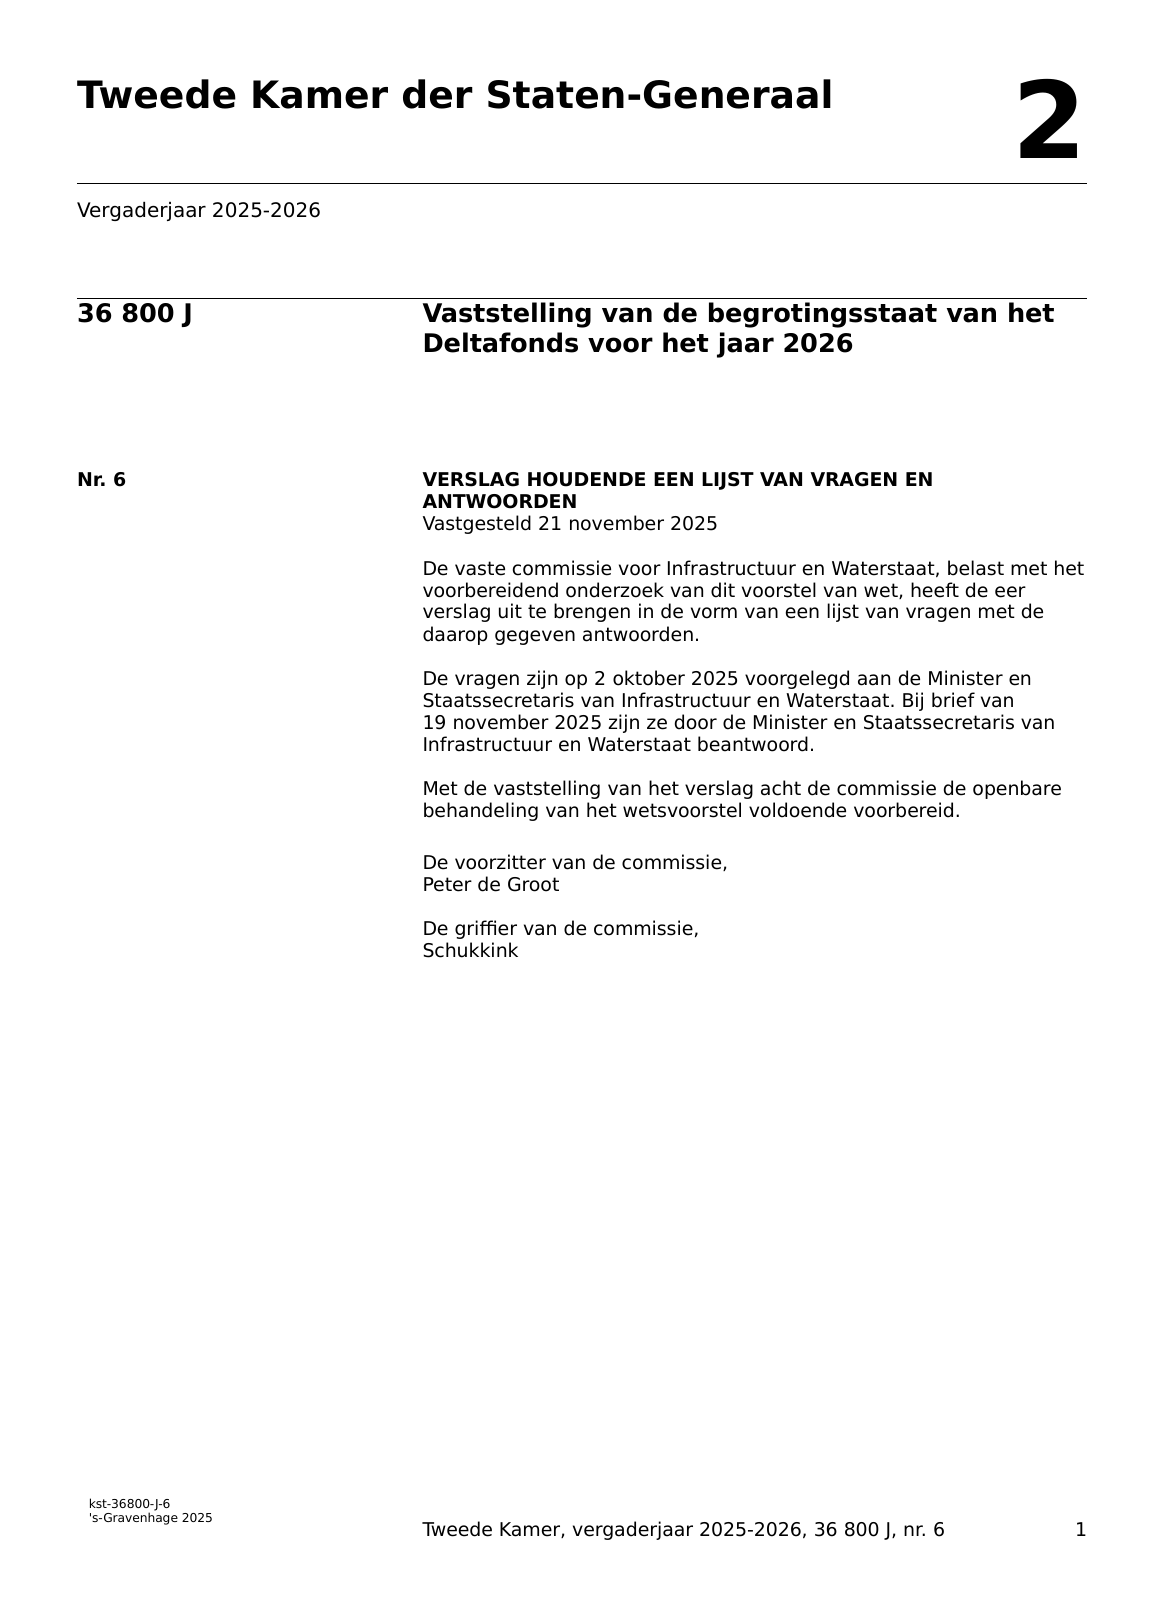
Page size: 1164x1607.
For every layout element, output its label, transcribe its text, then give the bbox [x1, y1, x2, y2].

text Met de vaststelling van het verslag acht de commissie de openbare behandeling van het wetsvoorstel voldoende voorbereid. [422, 778, 1087, 822]
subtitle 36 800 J Vaststelling van de begrotingsstaat van het Deltafonds voor het jaar 2026 [77, 299, 1087, 358]
subtitle Nr. 6 VERSLAG HOUDENDE EEN LIJST VAN VRAGEN EN ANTWOORDEN [77, 469, 1087, 513]
text Vastgesteld 21 november 2025 [422, 513, 1087, 535]
text De vragen zijn op 2 oktober 2025 voorgelegd aan de Minister en Staatssecretaris van Infrastructuur en Waterstaat. Bij brief van 19 november 2025 zijn ze door de Minister en Staatssecretaris van Infrastructuur en Waterstaat beantwoord. [422, 668, 1087, 756]
text kst-36800-J-6 [88, 1497, 323, 1511]
text 's-Gravenhage 2025 [88, 1511, 323, 1525]
text De voorzitter van de commissie, Peter de Groot [422, 852, 1087, 896]
text De vaste commissie voor Infrastructuur en Waterstaat, belast met het voorbereidend onderzoek van dit voorstel van wet, heeft de eer verslag uit te brengen in de vorm van een lijst van vragen met de daarop gegeven antwoorden. [422, 557, 1087, 645]
text De griffier van de commissie, Schukkink [422, 918, 1087, 962]
table_header Tweede Kamer der Staten-Generaal [77, 59, 886, 183]
table_header 2 [886, 59, 1087, 183]
table_cell Vergaderjaar 2025-2026 [77, 184, 1087, 298]
